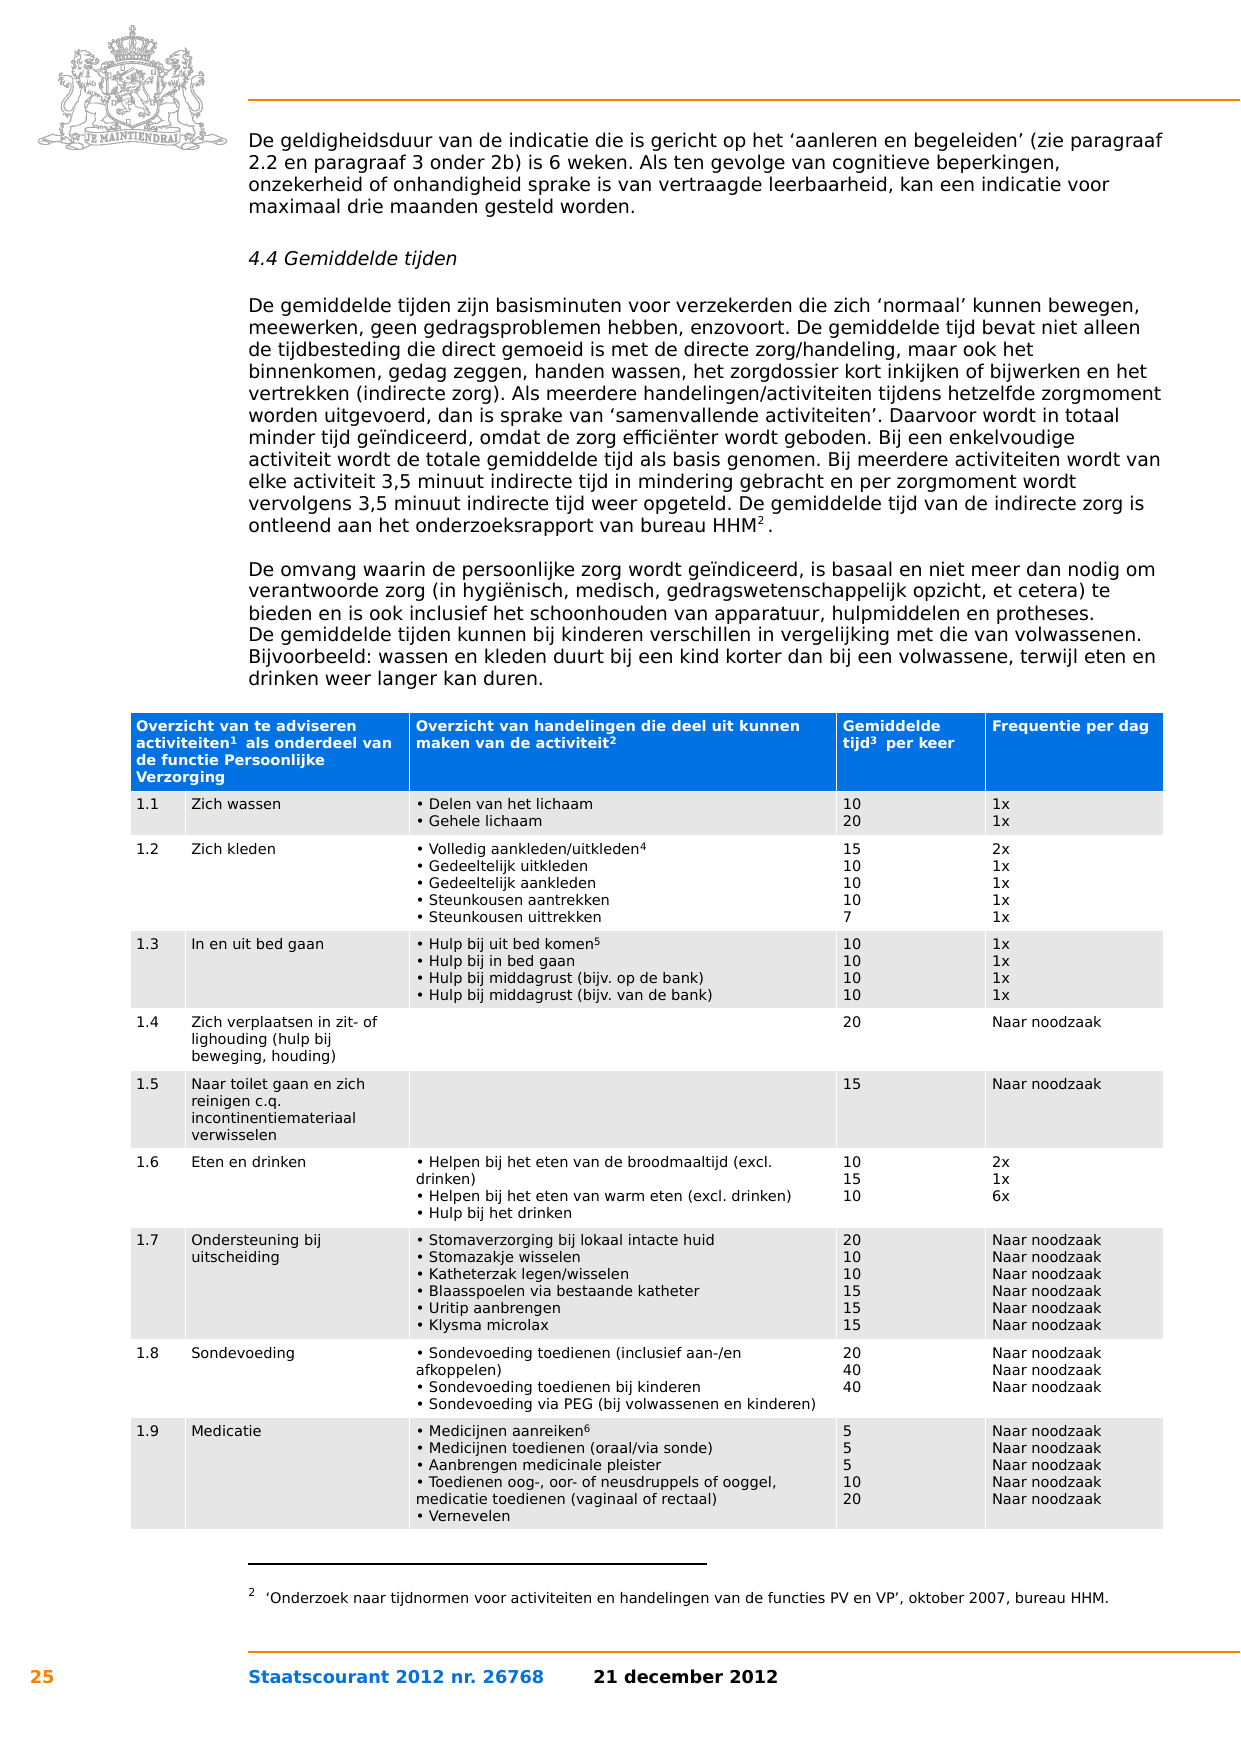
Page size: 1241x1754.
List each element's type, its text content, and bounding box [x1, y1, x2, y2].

table_cell 1.3 [131, 931, 185, 1008]
table_cell • Volledig aankleden/uitkleden4 • Gedeeltelijk uitkleden • Gedeeltelijk aankleden • Steunkousen aantrekken • Steunkousen uittrekken [410, 836, 836, 930]
table_cell 2x 1x 1x 1x 1x [986, 836, 1163, 930]
table_cell 1.1 [131, 792, 185, 835]
table_cell Sondevoeding [186, 1340, 409, 1417]
table_cell 10 15 10 [837, 1149, 985, 1227]
table_cell 1.6 [131, 1149, 185, 1227]
table_header Gemiddelde tijd3 per keer [837, 713, 985, 791]
table_cell Naar noodzaak Naar noodzaak Naar noodzaak [986, 1340, 1163, 1417]
picture [38, 25, 227, 150]
table_cell Naar noodzaak Naar noodzaak Naar noodzaak Naar noodzaak Naar noodzaak Naar noodzaak [986, 1228, 1163, 1339]
table_cell 1.5 [131, 1071, 185, 1148]
text ‘Onderzoek naar tijdnormen voor activiteiten en handelingen van de functies PV en VP’, oktober 2007, bureau HHM. [248, 1586, 1163, 1608]
table_header Overzicht van handelingen die deel uit kunnen maken van de activiteit2 [410, 713, 836, 791]
table_cell Naar noodzaak Naar noodzaak Naar noodzaak Naar noodzaak Naar noodzaak [986, 1418, 1163, 1529]
table_cell 1x 1x 1x 1x [986, 931, 1163, 1008]
table_cell • Delen van het lichaam • Gehele lichaam [410, 792, 836, 835]
table_cell 1x 1x [986, 792, 1163, 835]
table_cell 1.8 [131, 1340, 185, 1417]
table_cell [410, 1071, 836, 1148]
text De omvang waarin de persoonlijke zorg wordt geïndiceerd, is basaal en niet meer dan nodig om verantwoorde zorg (in hygiënisch, medisch, gedragswetenschappelijk opzicht, et cetera) te bieden en is ook inclusief het schoonhouden van apparatuur, hulpmiddelen en protheses. [248, 558, 1163, 624]
table_cell • Stomaverzorging bij lokaal intacte huid • Stomazakje wisselen • Katheterzak legen/wisselen • Blaasspoelen via bestaande katheter • Uritip aanbrengen • Klysma microlax [410, 1228, 836, 1339]
subtitle 4.4 Gemiddelde tijden [248, 248, 1163, 270]
table_cell Naar toilet gaan en zich reinigen c.q. incontinentiemateriaal verwisselen [186, 1071, 409, 1148]
table_cell Eten en drinken [186, 1149, 409, 1227]
table_cell 10 10 10 10 [837, 931, 985, 1008]
table_header Frequentie per dag [986, 713, 1163, 791]
table_cell Zich kleden [186, 836, 409, 930]
table_cell 1.2 [131, 836, 185, 930]
table_cell Naar noodzaak [986, 1010, 1163, 1070]
text De gemiddelde tijden kunnen bij kinderen verschillen in vergelijking met die van volwassenen. Bijvoorbeeld: wassen en kleden duurt bij een kind korter dan bij een volwassene, terwijl eten en drinken weer langer kan duren. [248, 624, 1163, 690]
table_cell Ondersteuning bij uitscheiding [186, 1228, 409, 1339]
table_cell 1.4 [131, 1010, 185, 1070]
text De geldigheidsduur van de indicatie die is gericht op het ‘aanleren en begeleiden’ (zie paragraaf 2.2 en paragraaf 3 onder 2b) is 6 weken. Als ten gevolge van cognitieve beperkingen, onzekerheid of onhandigheid sprake is van vertraagde leerbaarheid, kan een indicatie voor maximaal drie maanden gesteld worden. [248, 130, 1163, 218]
table_cell • Hulp bij uit bed komen5 • Hulp bij in bed gaan • Hulp bij middagrust (bijv. op de bank) • Hulp bij middagrust (bijv. van de bank) [410, 931, 836, 1008]
table_cell • Sondevoeding toedienen (inclusief aan-/en afkoppelen) • Sondevoeding toedienen bij kinderen • Sondevoeding via PEG (bij volwassenen en kinderen) [410, 1340, 836, 1417]
table_cell Zich verplaatsen in zit- of lighouding (hulp bij beweging, houding) [186, 1010, 409, 1070]
table_header Overzicht van te adviseren activiteiten1 als onderdeel van de functie Persoonlijke Verzorging [131, 713, 409, 791]
table_cell 2x 1x 6x [986, 1149, 1163, 1227]
table_cell • Helpen bij het eten van de broodmaaltijd (excl. drinken) • Helpen bij het eten van warm eten (excl. drinken) • Hulp bij het drinken [410, 1149, 836, 1227]
table_cell 5 5 5 10 20 [837, 1418, 985, 1529]
table_cell 20 [837, 1010, 985, 1070]
table_cell 1.9 [131, 1418, 185, 1529]
table_cell Medicatie [186, 1418, 409, 1529]
table_cell 15 10 10 10 7 [837, 836, 985, 930]
text De gemiddelde tijden zijn basisminuten voor verzekerden die zich ‘normaal’ kunnen bewegen, meewerken, geen gedragsproblemen hebben, enzovoort. De gemiddelde tijd bevat niet alleen de tijdbesteding die direct gemoeid is met de directe zorg/handeling, maar ook het binnenkomen, gedag zeggen, handen wassen, het zorgdossier kort inkijken of bijwerken en het vertrekken (indirecte zorg). Als meerdere handelingen/activiteiten tijdens hetzelfde zorgmoment worden uitgevoerd, dan is sprake van ‘samenvallende activiteiten’. Daarvoor wordt in totaal minder tijd geïndiceerd, omdat de zorg efficiënter wordt geboden. Bij een enkelvoudige activiteit wordt de totale gemiddelde tijd als basis genomen. Bij meerdere activiteiten wordt van elke activiteit 3,5 minuut indirecte tijd in mindering gebracht en per zorgmoment wordt vervolgens 3,5 minuut indirecte tijd weer opgeteld. De gemiddelde tijd van de indirecte zorg is ontleend aan het onderzoeksrapport van bureau HHM. [248, 295, 1163, 537]
table_cell [410, 1010, 836, 1070]
table_cell 1.7 [131, 1228, 185, 1339]
table_cell Zich wassen [186, 792, 409, 835]
table_cell In en uit bed gaan [186, 931, 409, 1008]
table_cell Naar noodzaak [986, 1071, 1163, 1148]
table_cell 10 20 [837, 792, 985, 835]
table_cell 20 10 10 15 15 15 [837, 1228, 985, 1339]
table_cell 15 [837, 1071, 985, 1148]
table_cell • Medicijnen aanreiken6 • Medicijnen toedienen (oraal/via sonde) • Aanbrengen medicinale pleister • Toedienen oog-, oor- of neusdruppels of ooggel, medicatie toedienen (vaginaal of rectaal) • Vernevelen [410, 1418, 836, 1529]
table_cell 20 40 40 [837, 1340, 985, 1417]
